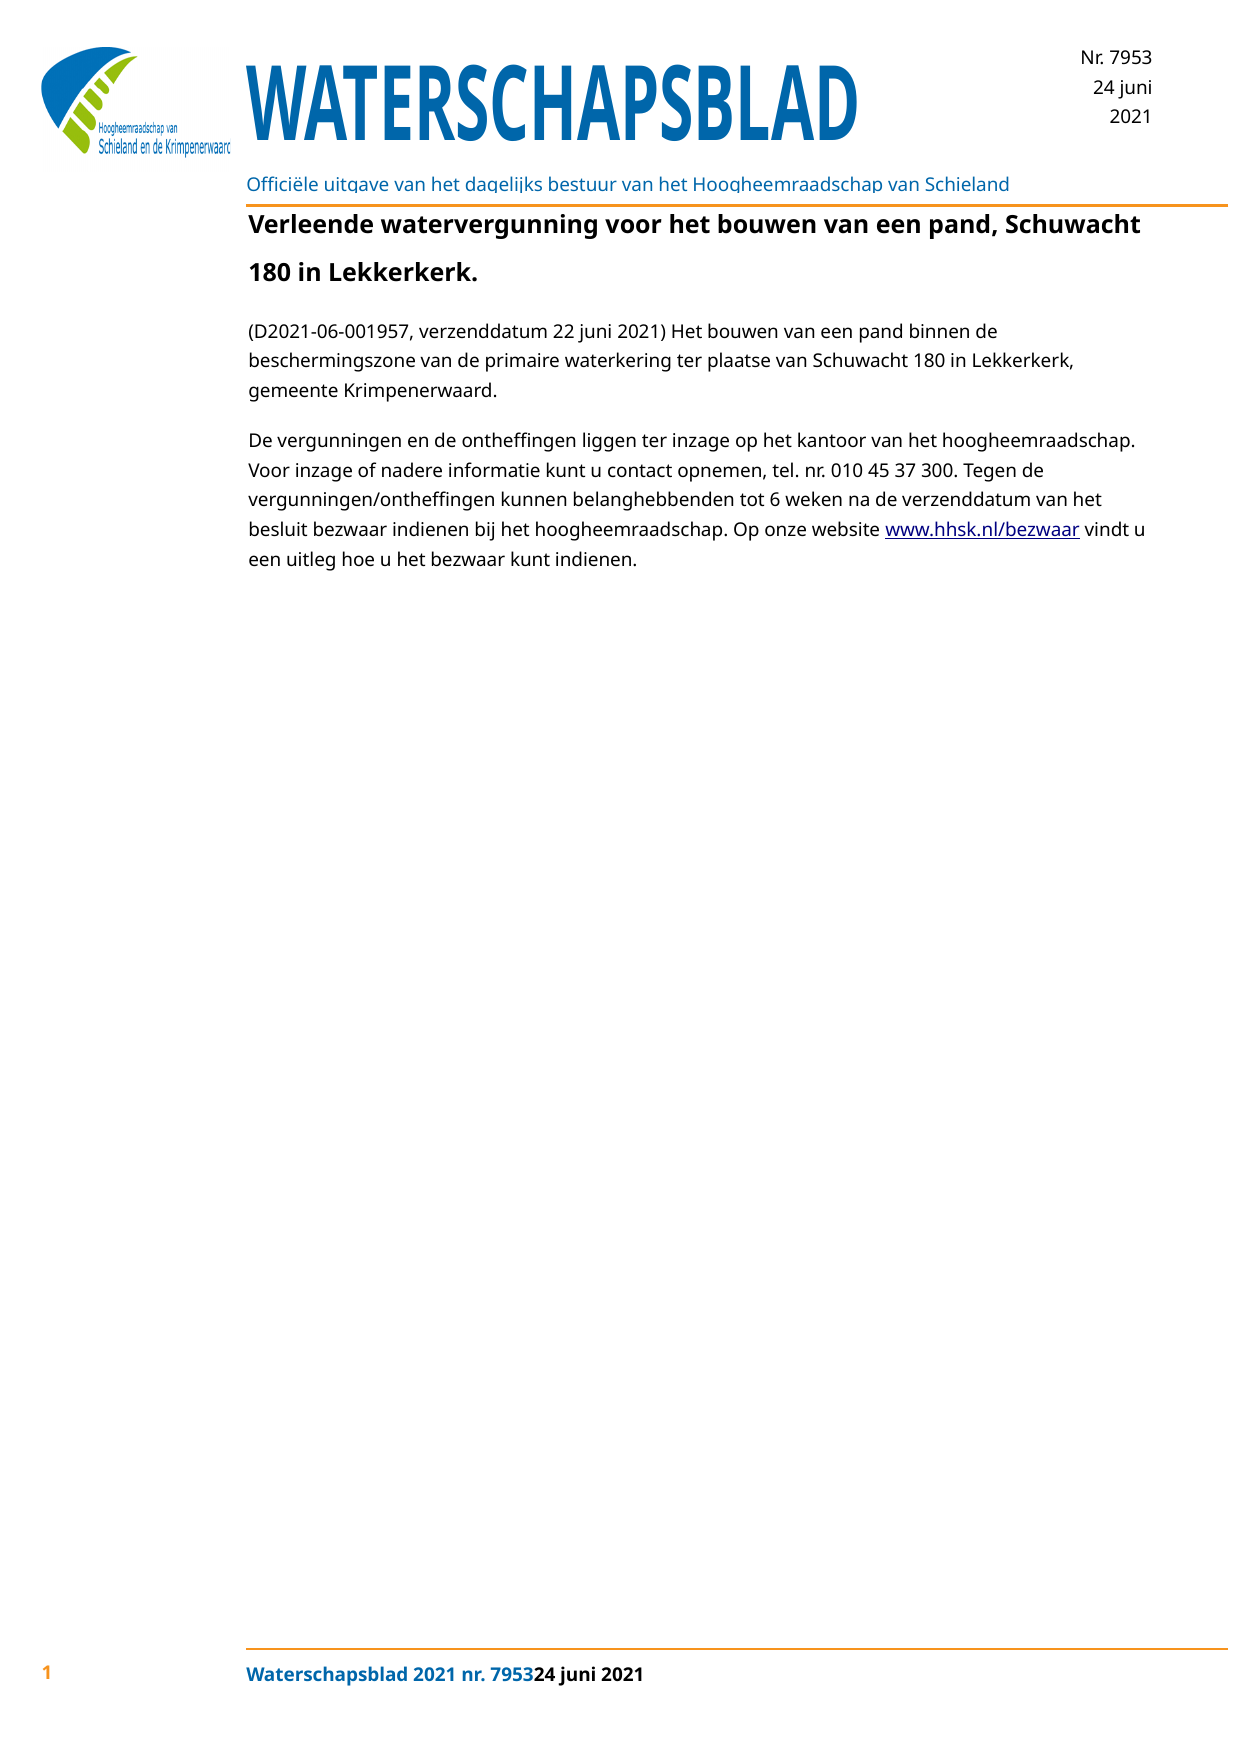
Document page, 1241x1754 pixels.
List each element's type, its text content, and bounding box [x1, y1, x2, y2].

picture [41, 47, 231, 172]
text Verleende watervergunning voor het bouwen van een pand, Schuwacht 180 in Lekkerkerk. [248, 207, 1152, 288]
text (D2021-06-001957, verzenddatum 22 juni 2021) Het bouwen van een pand binnen de beschermingszone van de primaire waterkering ter plaatse van Schuwacht 180 in Lekkerkerk, gemeente Krimpenerwaard. [248, 318, 1152, 403]
text De vergunningen en de ontheffingen liggen ter inzage op het kantoor van het hoogheemraadschap. Voor inzage of nadere informatie kunt u contact opnemen, tel. nr. 010 45 37 300. Tegen de vergunningen/ontheffingen kunnen belanghebbenden tot 6 weken na de verzenddatum van het besluit bezwaar indienen bij het hoogheemraadschap. Op onze website www.hhsk.nl/bezwaar vindt u een uitleg hoe u het bezwaar kunt indienen. [248, 427, 1152, 572]
